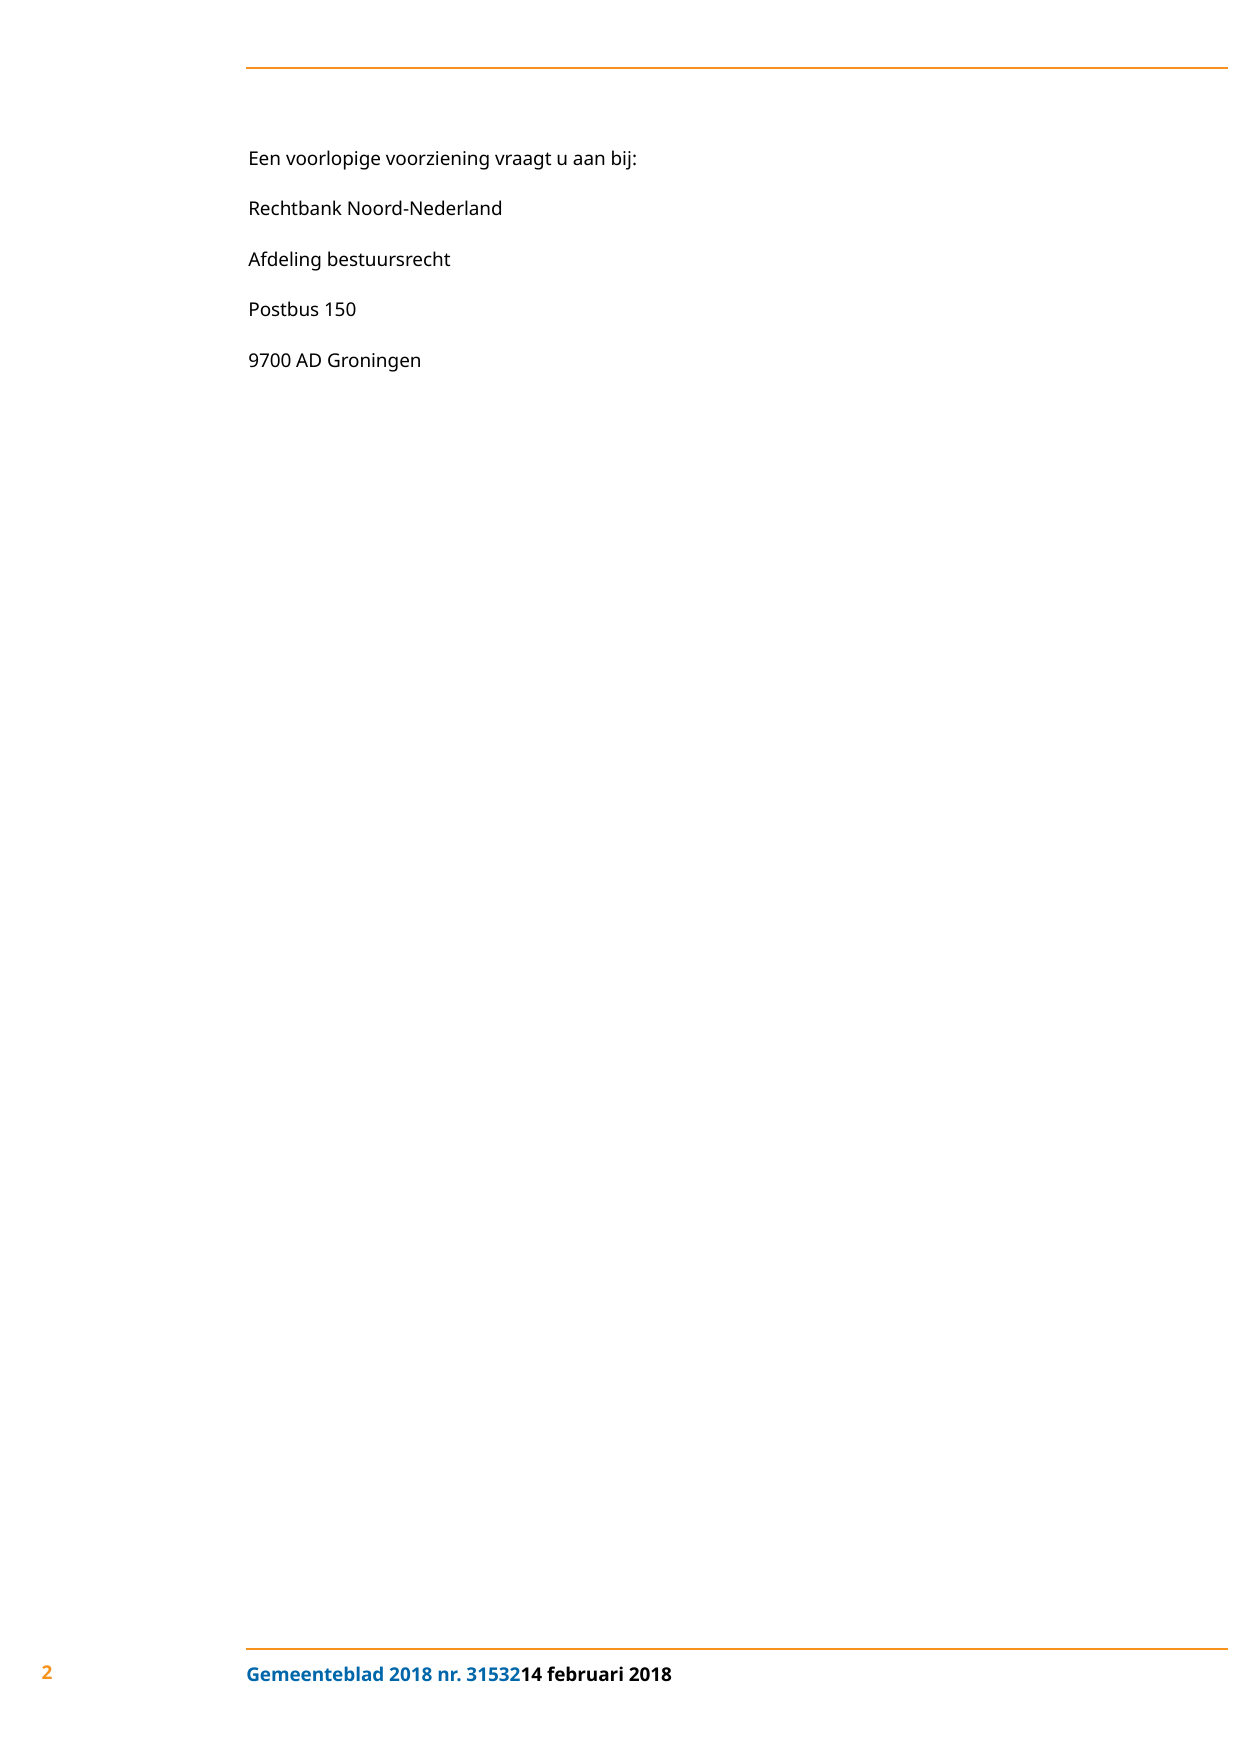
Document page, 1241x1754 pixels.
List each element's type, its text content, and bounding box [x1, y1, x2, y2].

text Afdeling bestuursrecht [248, 246, 1152, 272]
text 9700 AD Groningen [248, 347, 1152, 373]
text Postbus 150 [248, 296, 1152, 322]
picture [41, 47, 231, 172]
text Een voorlopige voorziening vraagt u aan bij: [248, 145, 1152, 171]
text Rechtbank Noord-Nederland [248, 196, 1152, 221]
